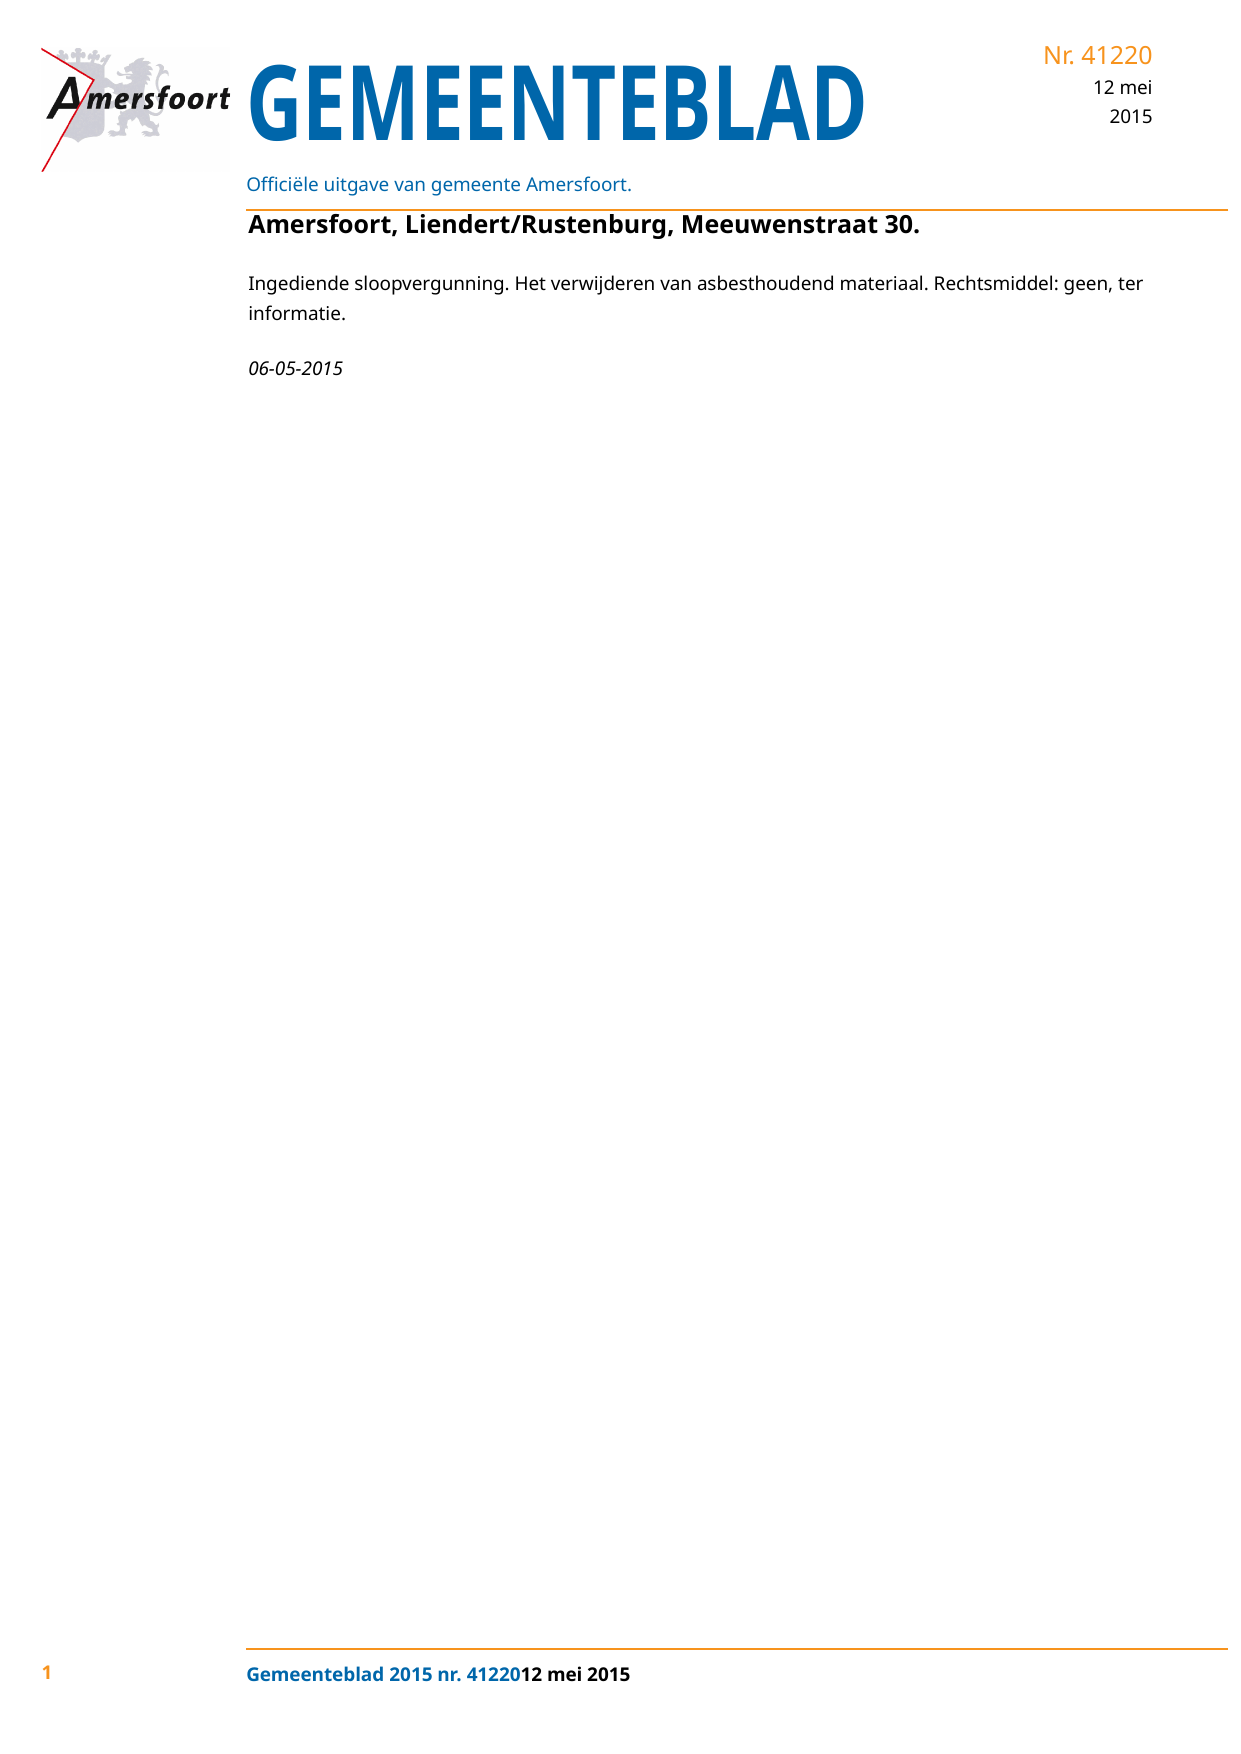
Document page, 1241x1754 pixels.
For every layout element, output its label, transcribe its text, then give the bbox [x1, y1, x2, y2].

text Ingediende sloopvergunning. Het verwijderen van asbesthoudend materiaal. Rechtsmiddel: geen, ter informatie. [248, 270, 1152, 326]
text 06-05-2015 [248, 355, 1152, 381]
text Amersfoort, Liendert/Rustenburg, Meeuwenstraat 30. [248, 211, 1152, 241]
picture [41, 47, 231, 172]
